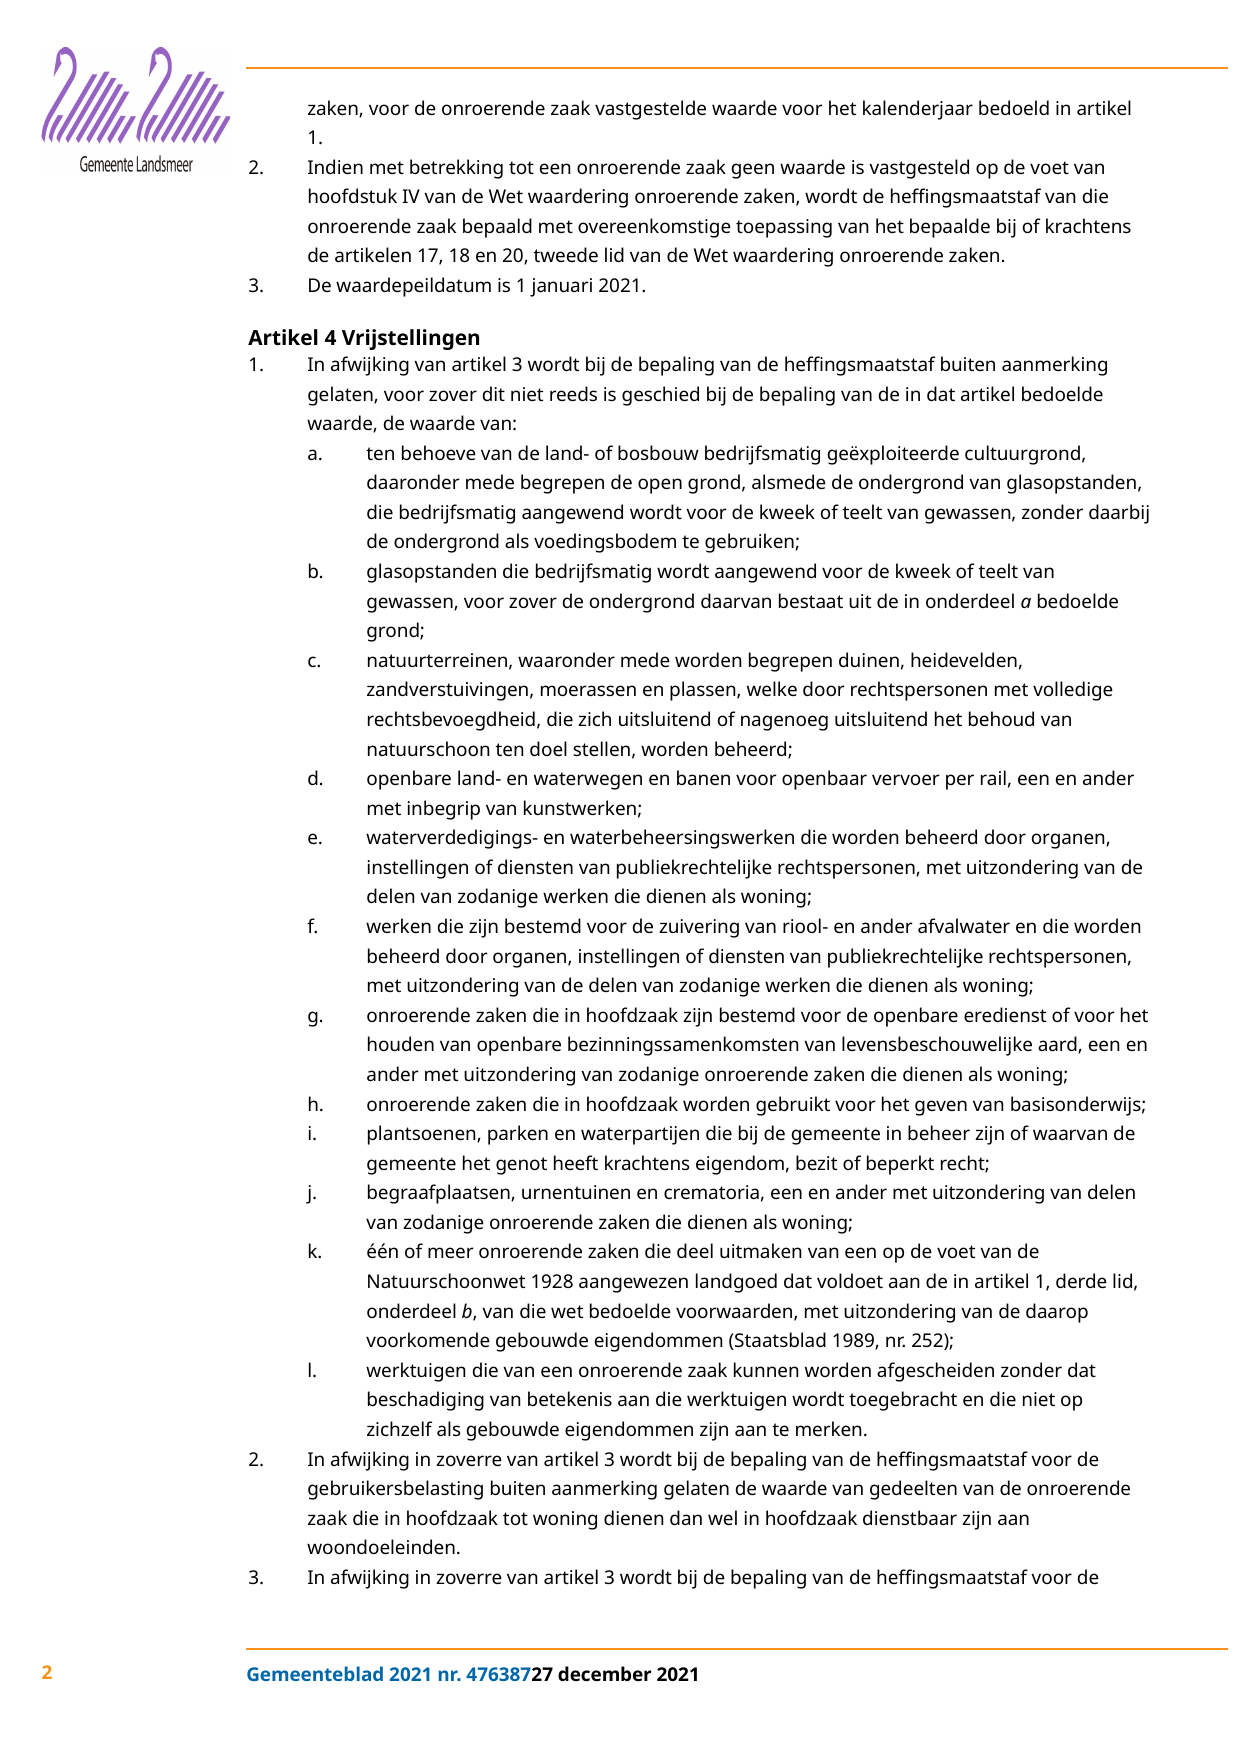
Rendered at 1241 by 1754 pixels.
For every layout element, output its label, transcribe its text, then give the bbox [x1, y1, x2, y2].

list openbare land- en waterwegen en banen voor openbaar vervoer per rail, een en ander met inbegrip van kunstwerken; [307, 765, 1152, 821]
list werktuigen die van een onroerende zaak kunnen worden afgescheiden zonder dat beschadiging van betekenis aan die werktuigen wordt toegebracht en die niet op zichzelf als gebouwde eigendommen zijn aan te merken. [307, 1357, 1152, 1442]
list werken die zijn bestemd voor de zuivering van riool- en ander afvalwater en die worden beheerd door organen, instellingen of diensten van publiekrechtelijke rechtspersonen, met uitzondering van de delen van zodanige werken die dienen als woning; [307, 913, 1152, 998]
list natuurterreinen, waaronder mede worden begrepen duinen, heidevelden, zandverstuivingen, moerassen en plassen, welke door rechtspersonen met volledige rechtsbevoegdheid, die zich uitsluitend of nagenoeg uitsluitend het behoud van natuurschoon ten doel stellen, worden beheerd; [307, 647, 1152, 761]
list plantsoenen, parken en waterpartijen die bij de gemeente in beheer zijn of waarvan de gemeente het genot heeft krachtens eigendom, bezit of beperkt recht; [307, 1120, 1152, 1176]
list onroerende zaken die in hoofdzaak worden gebruikt voor het geven van basisonderwijs; [307, 1091, 1152, 1116]
list ten behoeve van de land- of bosbouw bedrijfsmatig geëxploiteerde cultuurgrond, daaronder mede begrepen de open grond, alsmede de ondergrond van glasopstanden, die bedrijfsmatig aangewend wordt voor de kweek of teelt van gewassen, zonder daarbij de ondergrond als voedingsbodem te gebruiken; [307, 440, 1152, 554]
list Indien met betrekking tot een onroerende zaak geen waarde is vastgesteld op de voet van hoofdstuk IV van de Wet waardering onroerende zaken, wordt de heffingsmaatstaf van die onroerende zaak bepaald met overeenkomstige toepassing van het bepaalde bij of krachtens de artikelen 17, 18 en 20, tweede lid van de Wet waardering onroerende zaken. [248, 154, 1152, 268]
list In afwijking in zoverre van artikel 3 wordt bij de bepaling van de heffingsmaatstaf voor de gebruikersbelasting buiten aanmerking gelaten de waarde van gedeelten van de onroerende zaak die in hoofdzaak tot woning dienen dan wel in hoofdzaak dienstbaar zijn aan woondoeleinden. [248, 1446, 1152, 1560]
list In afwijking van artikel 3 wordt bij de bepaling van de heffingsmaatstaf buiten aanmerking gelaten, voor zover dit niet reeds is geschied bij de bepaling van de in dat artikel bedoelde waarde, de waarde van: [248, 351, 1152, 436]
list waterverdedigings- en waterbeheersingswerken die worden beheerd door organen, instellingen of diensten van publiekrechtelijke rechtspersonen, met uitzondering van de delen van zodanige werken die dienen als woning; [307, 824, 1152, 909]
list glasopstanden die bedrijfsmatig wordt aangewend voor de kweek of teelt van gewassen, voor zover de ondergrond daarvan bestaat uit de in onderdeel a bedoelde grond; [307, 558, 1152, 643]
list begraafplaatsen, urnentuinen en crematoria, een en ander met uitzondering van delen van zodanige onroerende zaken die dienen als woning; [307, 1179, 1152, 1235]
list onroerende zaken die in hoofdzaak zijn bestemd voor de openbare eredienst of voor het houden van openbare bezinningssamenkomsten van levensbeschouwelijke aard, een en ander met uitzondering van zodanige onroerende zaken die dienen als woning; [307, 1002, 1152, 1087]
picture [41, 47, 231, 172]
list één of meer onroerende zaken die deel uitmaken van een op de voet van de Natuurschoonwet 1928 aangewezen landgoed dat voldoet aan de in artikel 1, derde lid, onderdeel b, van die wet bedoelde voorwaarden, met uitzondering van de daarop voorkomende gebouwde eigendommen (Staatsblad 1989, nr. 252); [307, 1239, 1152, 1353]
text Artikel 4 Vrijstellingen [248, 323, 1152, 351]
list zaken, voor de onroerende zaak vastgestelde waarde voor het kalenderjaar bedoeld in artikel 1. [248, 95, 1152, 150]
list In afwijking in zoverre van artikel 3 wordt bij de bepaling van de heffingsmaatstaf voor de [248, 1564, 1152, 1590]
list De waardepeildatum is 1 januari 2021. [248, 272, 1152, 298]
